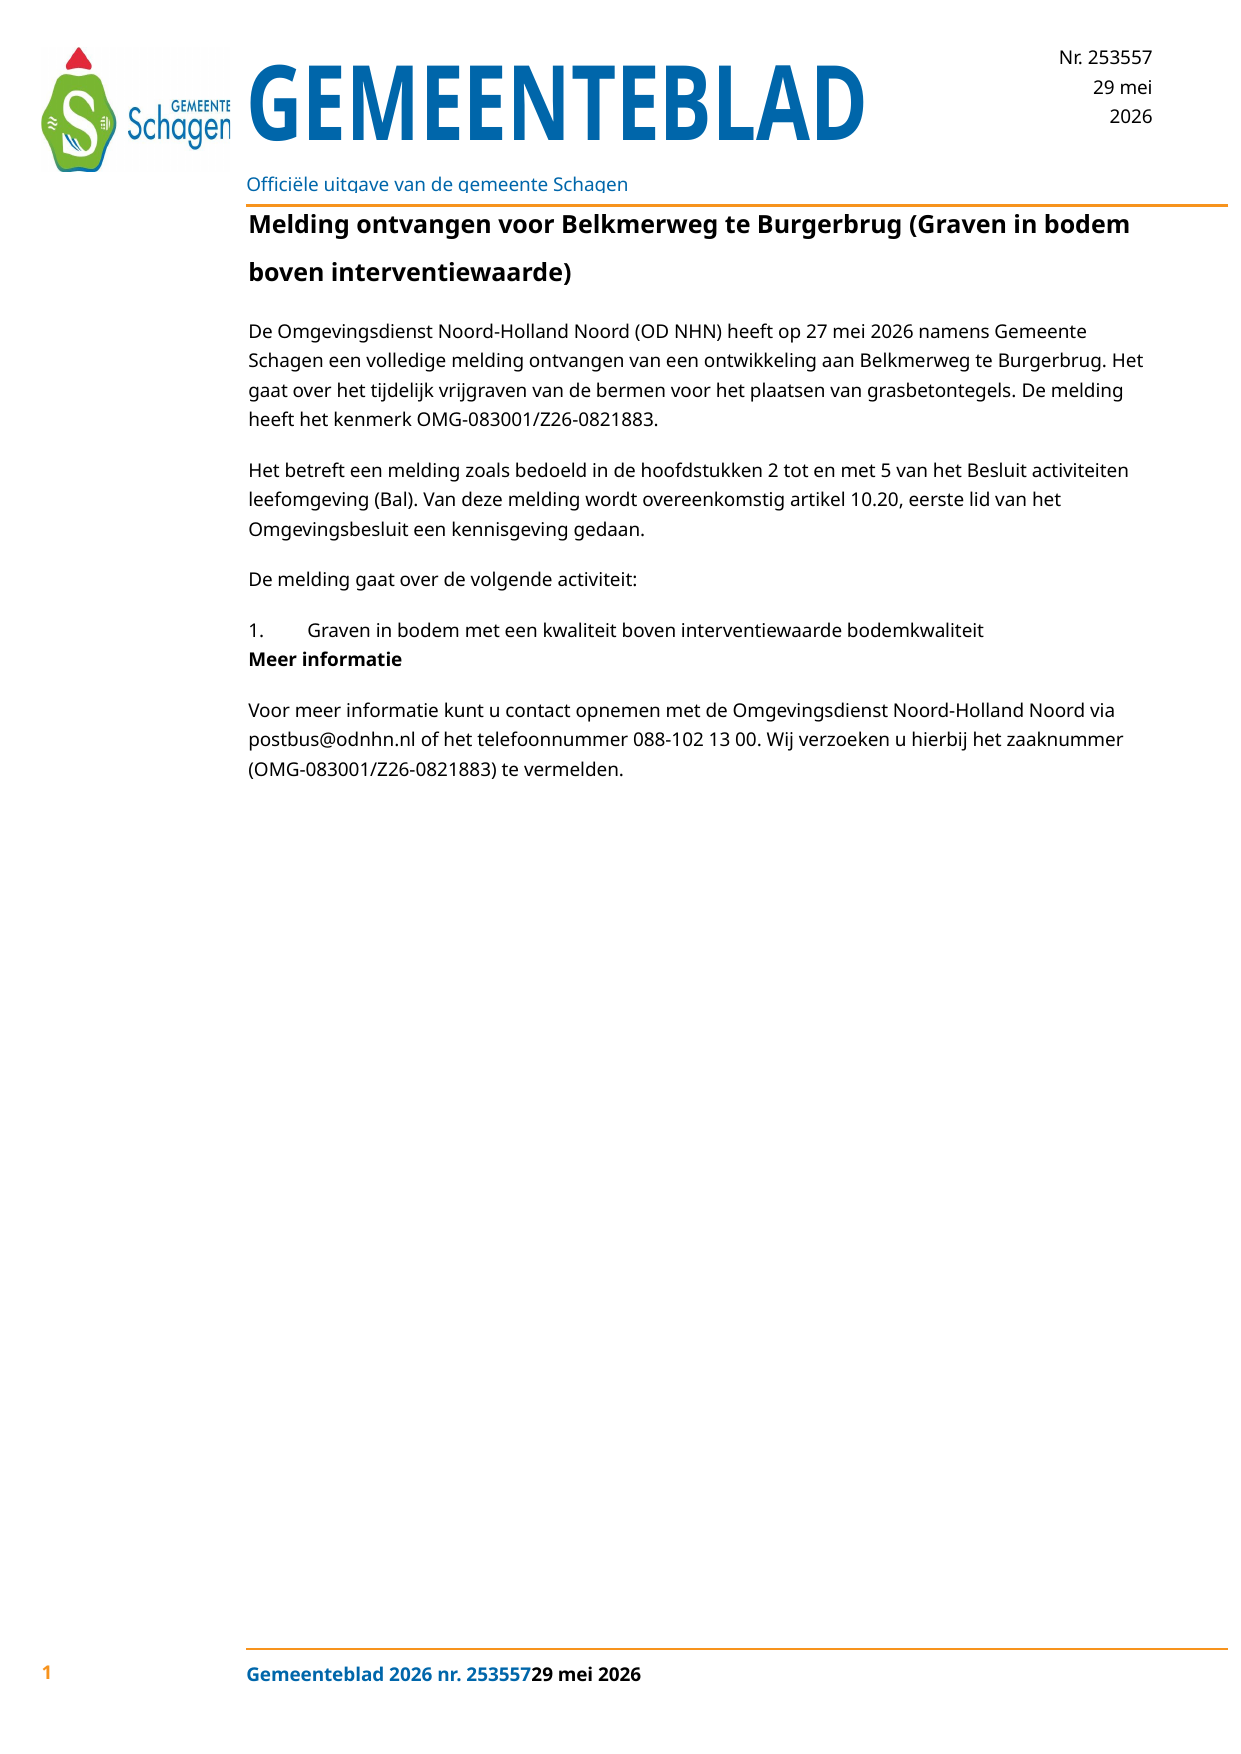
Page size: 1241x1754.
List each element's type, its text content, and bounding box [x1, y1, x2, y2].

list Graven in bodem met een kwaliteit boven interventiewaarde bodemkwaliteit [248, 617, 1152, 643]
text De Omgevingsdienst Noord-Holland Noord (OD NHN) heeft op 27 mei 2026 namens Gemeente Schagen een volledige melding ontvangen van een ontwikkeling aan Belkmerweg te Burgerbrug. Het gaat over het tijdelijk vrijgraven van de bermen voor het plaatsen van grasbetontegels. De melding heeft het kenmerk OMG-083001/Z26-0821883. [248, 318, 1152, 432]
picture [41, 47, 231, 172]
text Meer informatie [248, 647, 1152, 672]
text Melding ontvangen voor Belkmerweg te Burgerbrug (Graven in bodem boven interventiewaarde) [248, 207, 1152, 288]
text Voor meer informatie kunt u contact opnemen met de Omgevingsdienst Noord-Holland Noord via postbus@odnhn.nl of het telefoonnummer 088-102 13 00. Wij verzoeken u hierbij het zaaknummer (OMG-083001/Z26-0821883) te vermelden. [248, 697, 1152, 782]
text De melding gaat over de volgende activiteit: [248, 567, 1152, 592]
text Het betreft een melding zoals bedoeld in de hoofdstukken 2 tot en met 5 van het Besluit activiteiten leefomgeving (Bal). Van deze melding wordt overeenkomstig artikel 10.20, eerste lid van het Omgevingsbesluit een kennisgeving gedaan. [248, 457, 1152, 542]
